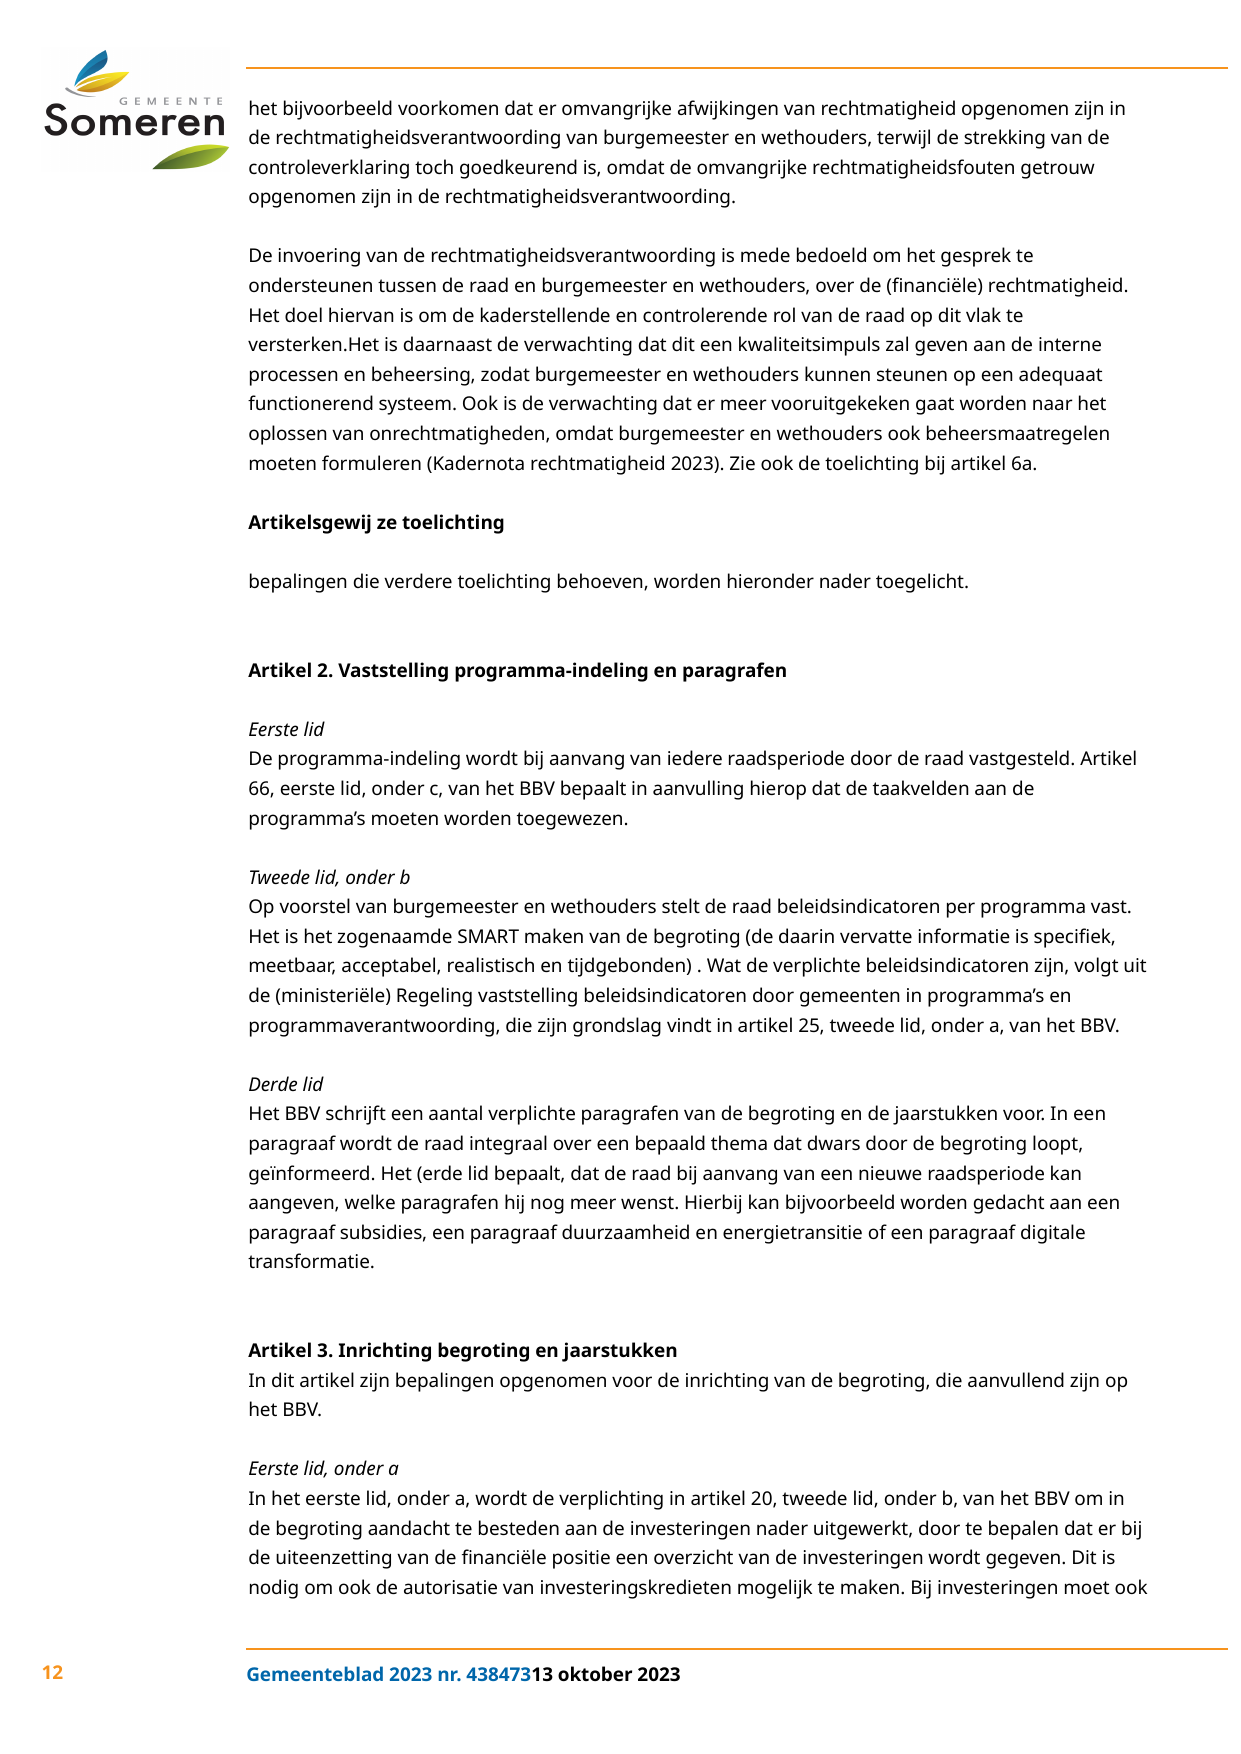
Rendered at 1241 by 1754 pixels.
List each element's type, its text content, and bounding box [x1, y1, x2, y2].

text het bijvoorbeeld voorkomen dat er omvangrijke afwijkingen van rechtmatigheid opgenomen zijn in de rechtmatigheidsverantwoording van burgemeester en wethouders, terwijl de strekking van de controleverklaring toch goedkeurend is, omdat de omvangrijke rechtmatigheidsfouten getrouw opgenomen zijn in de rechtmatigheidsverantwoording. [248, 95, 1152, 209]
text Artikelsgewij ze toelichting [248, 509, 1152, 535]
text De programma-indeling wordt bij aanvang van iedere raadsperiode door de raad vastgesteld. Artikel 66, eerste lid, onder c, van het BBV bepaalt in aanvulling hierop dat de taakvelden aan de programma’s moeten worden toegewezen. [248, 746, 1152, 831]
text bepalingen die verdere toelichting behoeven, worden hieronder nader toegelicht. [248, 568, 1152, 594]
text Artikel 2. Vaststelling programma-indeling en paragrafen [248, 657, 1152, 683]
text Eerste lid, onder a [248, 1456, 1152, 1481]
text Derde lid [248, 1071, 1152, 1097]
text Eerste lid [248, 716, 1152, 742]
text In dit artikel zijn bepalingen opgenomen voor de inrichting van de begroting, die aanvullend zijn op het BBV. [248, 1367, 1152, 1422]
text De invoering van de rechtmatigheidsverantwoording is mede bedoeld om het gesprek te ondersteunen tussen de raad en burgemeester en wethouders, over de (financiële) rechtmatigheid. Het doel hiervan is om de kaderstellende en controlerende rol van de raad op dit vlak te versterken.Het is daarnaast de verwachting dat dit een kwaliteitsimpuls zal geven aan de interne processen en beheersing, zodat burgemeester en wethouders kunnen steunen op een adequaat functionerend systeem. Ook is de verwachting dat er meer vooruitgekeken gaat worden naar het oplossen van onrechtmatigheden, omdat burgemeester en wethouders ook beheersmaatregelen moeten formuleren (Kadernota rechtmatigheid 2023). Zie ook de toelichting bij artikel 6a. [248, 243, 1152, 476]
text Op voorstel van burgemeester en wethouders stelt de raad beleidsindicatoren per programma vast. Het is het zogenaamde SMART maken van de begroting (de daarin vervatte informatie is specifiek, meetbaar, acceptabel, realistisch en tijdgebonden) . Wat de verplichte beleidsindicatoren zijn, volgt uit de (ministeriële) Regeling vaststelling beleidsindicatoren door gemeenten in programma’s en programmaverantwoording, die zijn grondslag vindt in artikel 25, tweede lid, onder a, van het BBV. [248, 893, 1152, 1038]
picture [41, 47, 231, 172]
text Artikel 3. Inrichting begroting en jaarstukken [248, 1337, 1152, 1363]
text Het BBV schrijft een aantal verplichte paragrafen van de begroting en de jaarstukken voor. In een paragraaf wordt de raad integraal over een bepaald thema dat dwars door de begroting loopt, geïnformeerd. Het (erde lid bepaalt, dat de raad bij aanvang van een nieuwe raadsperiode kan aangeven, welke paragrafen hij nog meer wenst. Hierbij kan bijvoorbeeld worden gedacht aan een paragraaf subsidies, een paragraaf duurzaamheid en energietransitie of een paragraaf digitale transformatie. [248, 1101, 1152, 1274]
text In het eerste lid, onder a, wordt de verplichting in artikel 20, tweede lid, onder b, van het BBV om in de begroting aandacht te besteden aan de investeringen nader uitgewerkt, door te bepalen dat er bij de uiteenzetting van de financiële positie een overzicht van de investeringen wordt gegeven. Dit is nodig om ook de autorisatie van investeringskredieten mogelijk te maken. Bij investeringen moet ook [248, 1485, 1152, 1600]
text Tweede lid, onder b [248, 864, 1152, 890]
